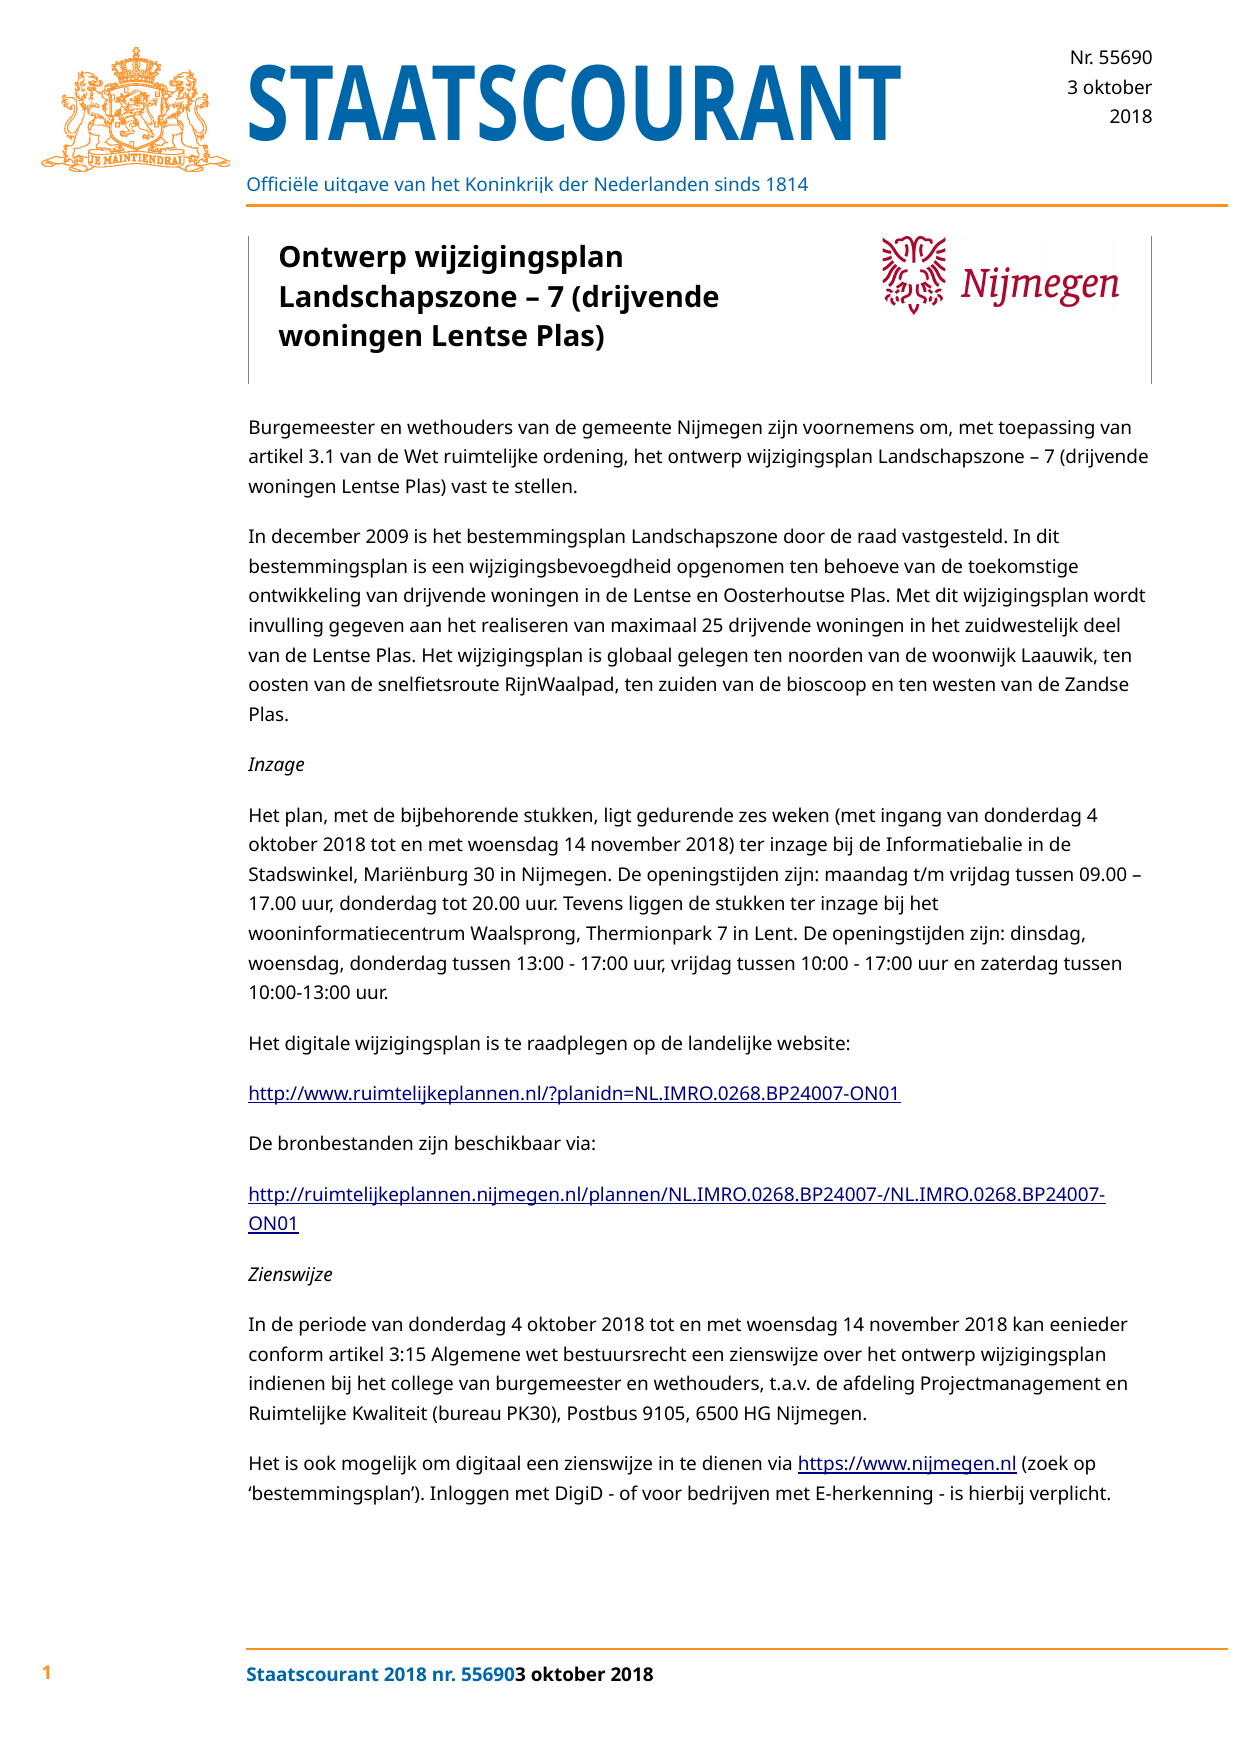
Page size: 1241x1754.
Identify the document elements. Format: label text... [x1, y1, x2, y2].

table_header Ontwerp wijzigingsplan Landschapszone – 7 (drijvende woningen Lentse Plas) [249, 236, 850, 384]
text Zienswijze [248, 1261, 1152, 1287]
text Burgemeester en wethouders van de gemeente Nijmegen zijn voornemens om, met toepassing van artikel 3.1 van de Wet ruimtelijke ordening, het ontwerp wijzigingsplan Landschapszone – 7 (drijvende woningen Lentse Plas) vast te stellen. [248, 414, 1152, 499]
picture [882, 236, 1119, 315]
text Het plan, met de bijbehorende stukken, ligt gedurende zes weken (met ingang van donderdag 4 oktober 2018 tot en met woensdag 14 november 2018) ter inzage bij de Informatiebalie in de Stadswinkel, Mariënburg 30 in Nijmegen. De openingstijden zijn: maandag t/m vrijdag tussen 09.00 – 17.00 uur, donderdag tot 20.00 uur. Tevens liggen de stukken ter inzage bij het wooninformatiecentrum Waalsprong, Thermionpark 7 in Lent. De openingstijden zijn: dinsdag, woensdag, donderdag tussen 13:00 - 17:00 uur, vrijdag tussen 10:00 - 17:00 uur en zaterdag tussen 10:00-13:00 uur. [248, 802, 1152, 1005]
text http://ruimtelijkeplannen.nijmegen.nl/plannen/NL.IMRO.0268.BP24007-/NL.IMRO.0268.BP24007-ON01 [248, 1181, 1152, 1236]
text In december 2009 is het bestemmingsplan Landschapszone door de raad vastgesteld. In dit bestemmingsplan is een wijzigingsbevoegdheid opgenomen ten behoeve van de toekomstige ontwikkeling van drijvende woningen in de Lentse en Oosterhoutse Plas. Met dit wijzigingsplan wordt invulling gegeven aan het realiseren van maximaal 25 drijvende woningen in het zuidwestelijk deel van de Lentse Plas. Het wijzigingsplan is globaal gelegen ten noorden van de woonwijk Laauwik, ten oosten van de snelfietsroute RijnWaalpad, ten zuiden van de bioscoop en ten westen van de Zandse Plas. [248, 523, 1152, 727]
text Inzage [248, 751, 1152, 777]
text http://www.ruimtelijkeplannen.nl/?planidn=NL.IMRO.0268.BP24007-ON01 [248, 1080, 1152, 1106]
text Het digitale wijzigingsplan is te raadplegen op de landelijke website: [248, 1030, 1152, 1056]
text De bronbestanden zijn beschikbaar via: [248, 1131, 1152, 1156]
table_header [850, 236, 1151, 384]
text Het is ook mogelijk om digitaal een zienswijze in te dienen via https://www.nijmegen.nl (zoek op ‘bestemmingsplan’). Inloggen met DigiD - of voor bedrijven met E-herkenning - is hierbij verplicht. [248, 1451, 1152, 1506]
text In de periode van donderdag 4 oktober 2018 tot en met woensdag 14 november 2018 kan eenieder conform artikel 3:15 Algemene wet bestuursrecht een zienswijze over het ontwerp wijzigingsplan indienen bij het college van burgemeester en wethouders, t.a.v. de afdeling Projectmanagement en Ruimtelijke Kwaliteit (bureau PK30), Postbus 9105, 6500 HG Nijmegen. [248, 1311, 1152, 1426]
picture [41, 47, 231, 172]
